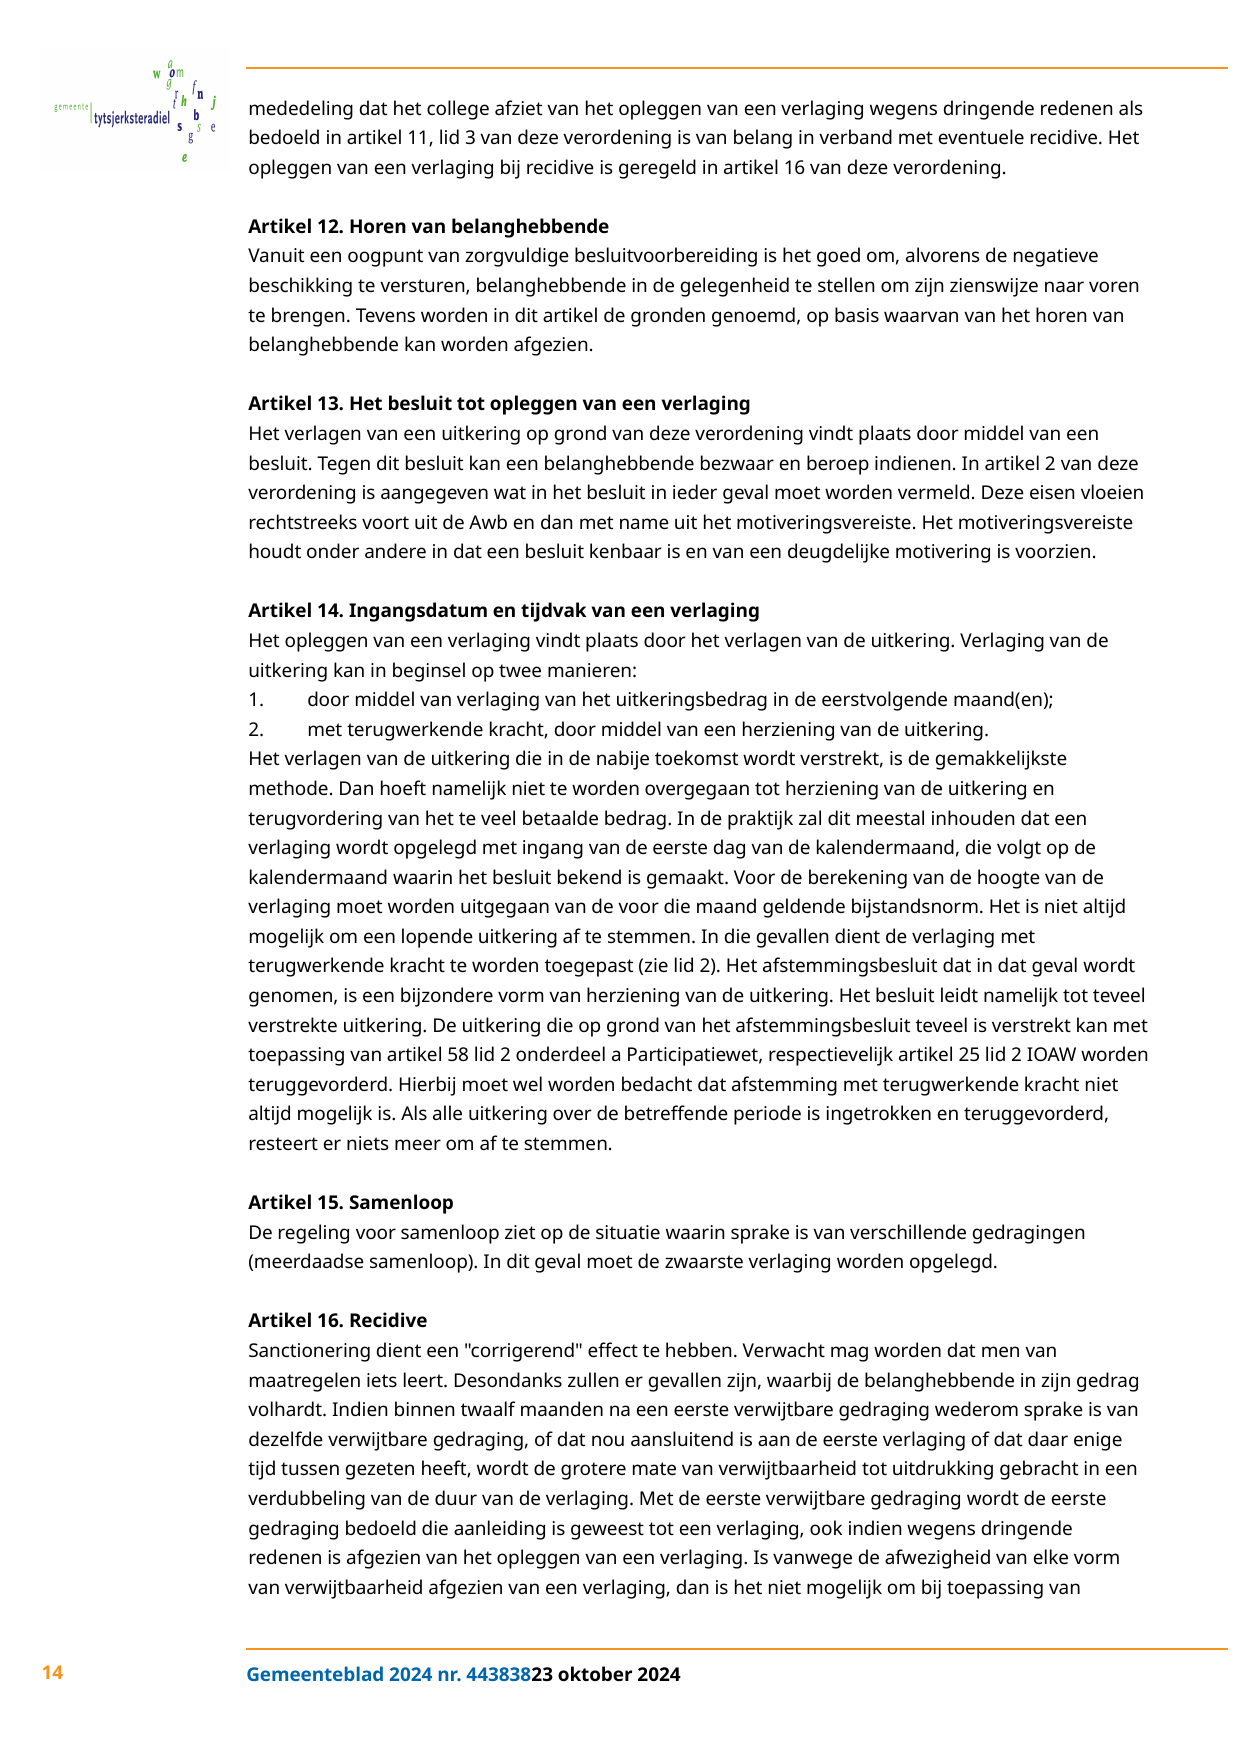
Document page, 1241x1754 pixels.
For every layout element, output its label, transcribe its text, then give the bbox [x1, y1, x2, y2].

text mededeling dat het college afziet van het opleggen van een verlaging wegens dringende redenen als bedoeld in artikel 11, lid 3 van deze verordening is van belang in verband met eventuele recidive. Het opleggen van een verlaging bij recidive is geregeld in artikel 16 van deze verordening. [248, 95, 1152, 180]
text Het verlagen van een uitkering op grond van deze verordening vindt plaats door middel van een besluit. Tegen dit besluit kan een belanghebbende bezwaar en beroep indienen. In artikel 2 van deze verordening is aangegeven wat in het besluit in ieder geval moet worden vermeld. Deze eisen vloeien rechtstreeks voort uit de Awb en dan met name uit het motiveringsvereiste. Het motiveringsvereiste houdt onder andere in dat een besluit kenbaar is en van een deugdelijke motivering is voorzien. [248, 420, 1152, 564]
list door middel van verlaging van het uitkeringsbedrag in de eerstvolgende maand(en); [248, 686, 1152, 712]
text De regeling voor samenloop ziet op de situatie waarin sprake is van verschillende gedragingen (meerdaadse samenloop). In dit geval moet de zwaarste verlaging worden opgelegd. [248, 1219, 1152, 1274]
text Het opleggen van een verlaging vindt plaats door het verlagen van de uitkering. Verlaging van de uitkering kan in beginsel op twee manieren: [248, 627, 1152, 683]
text Artikel 14. Ingangsdatum en tijdvak van een verlaging [248, 598, 1152, 623]
text Sanctionering dient een "corrigerend" effect te hebben. Verwacht mag worden dat men van maatregelen iets leert. Desondanks zullen er gevallen zijn, waarbij de belanghebbende in zijn gedrag volhardt. Indien binnen twaalf maanden na een eerste verwijtbare gedraging wederom sprake is van dezelfde verwijtbare gedraging, of dat nou aansluitend is aan de eerste verlaging of dat daar enige tijd tussen gezeten heeft, wordt de grotere mate van verwijtbaarheid tot uitdrukking gebracht in een verdubbeling van de duur van de verlaging. Met de eerste verwijtbare gedraging wordt de eerste gedraging bedoeld die aanleiding is geweest tot een verlaging, ook indien wegens dringende redenen is afgezien van het opleggen van een verlaging. Is vanwege de afwezigheid van elke vorm van verwijtbaarheid afgezien van een verlaging, dan is het niet mogelijk om bij toepassing van [248, 1337, 1152, 1600]
text Artikel 12. Horen van belanghebbende [248, 213, 1152, 239]
list met terugwerkende kracht, door middel van een herziening van de uitkering. [248, 716, 1152, 742]
picture [41, 47, 231, 172]
text Vanuit een oogpunt van zorgvuldige besluitvoorbereiding is het goed om, alvorens de negatieve beschikking te versturen, belanghebbende in de gelegenheid te stellen om zijn zienswijze naar voren te brengen. Tevens worden in dit artikel de gronden genoemd, op basis waarvan van het horen van belanghebbende kan worden afgezien. [248, 243, 1152, 357]
text Artikel 16. Recidive [248, 1308, 1152, 1333]
text Het verlagen van de uitkering die in de nabije toekomst wordt verstrekt, is de gemakkelijkste methode. Dan hoeft namelijk niet te worden overgegaan tot herziening van de uitkering en terugvordering van het te veel betaalde bedrag. In de praktijk zal dit meestal inhouden dat een verlaging wordt opgelegd met ingang van de eerste dag van de kalendermaand, die volgt op de kalendermaand waarin het besluit bekend is gemaakt. Voor de berekening van de hoogte van de verlaging moet worden uitgegaan van de voor die maand geldende bijstandsnorm. Het is niet altijd mogelijk om een lopende uitkering af te stemmen. In die gevallen dient de verlaging met terugwerkende kracht te worden toegepast (zie lid 2). Het afstemmingsbesluit dat in dat geval wordt genomen, is een bijzondere vorm van herziening van de uitkering. Het besluit leidt namelijk tot teveel verstrekte uitkering. De uitkering die op grond van het afstemmingsbesluit teveel is verstrekt kan met toepassing van artikel 58 lid 2 onderdeel a Participatiewet, respectievelijk artikel 25 lid 2 IOAW worden teruggevorderd. Hierbij moet wel worden bedacht dat afstemming met terugwerkende kracht niet altijd mogelijk is. Als alle uitkering over de betreffende periode is ingetrokken en teruggevorderd, resteert er niets meer om af te stemmen. [248, 746, 1152, 1156]
text Artikel 15. Samenloop [248, 1189, 1152, 1215]
text Artikel 13. Het besluit tot opleggen van een verlaging [248, 391, 1152, 416]
